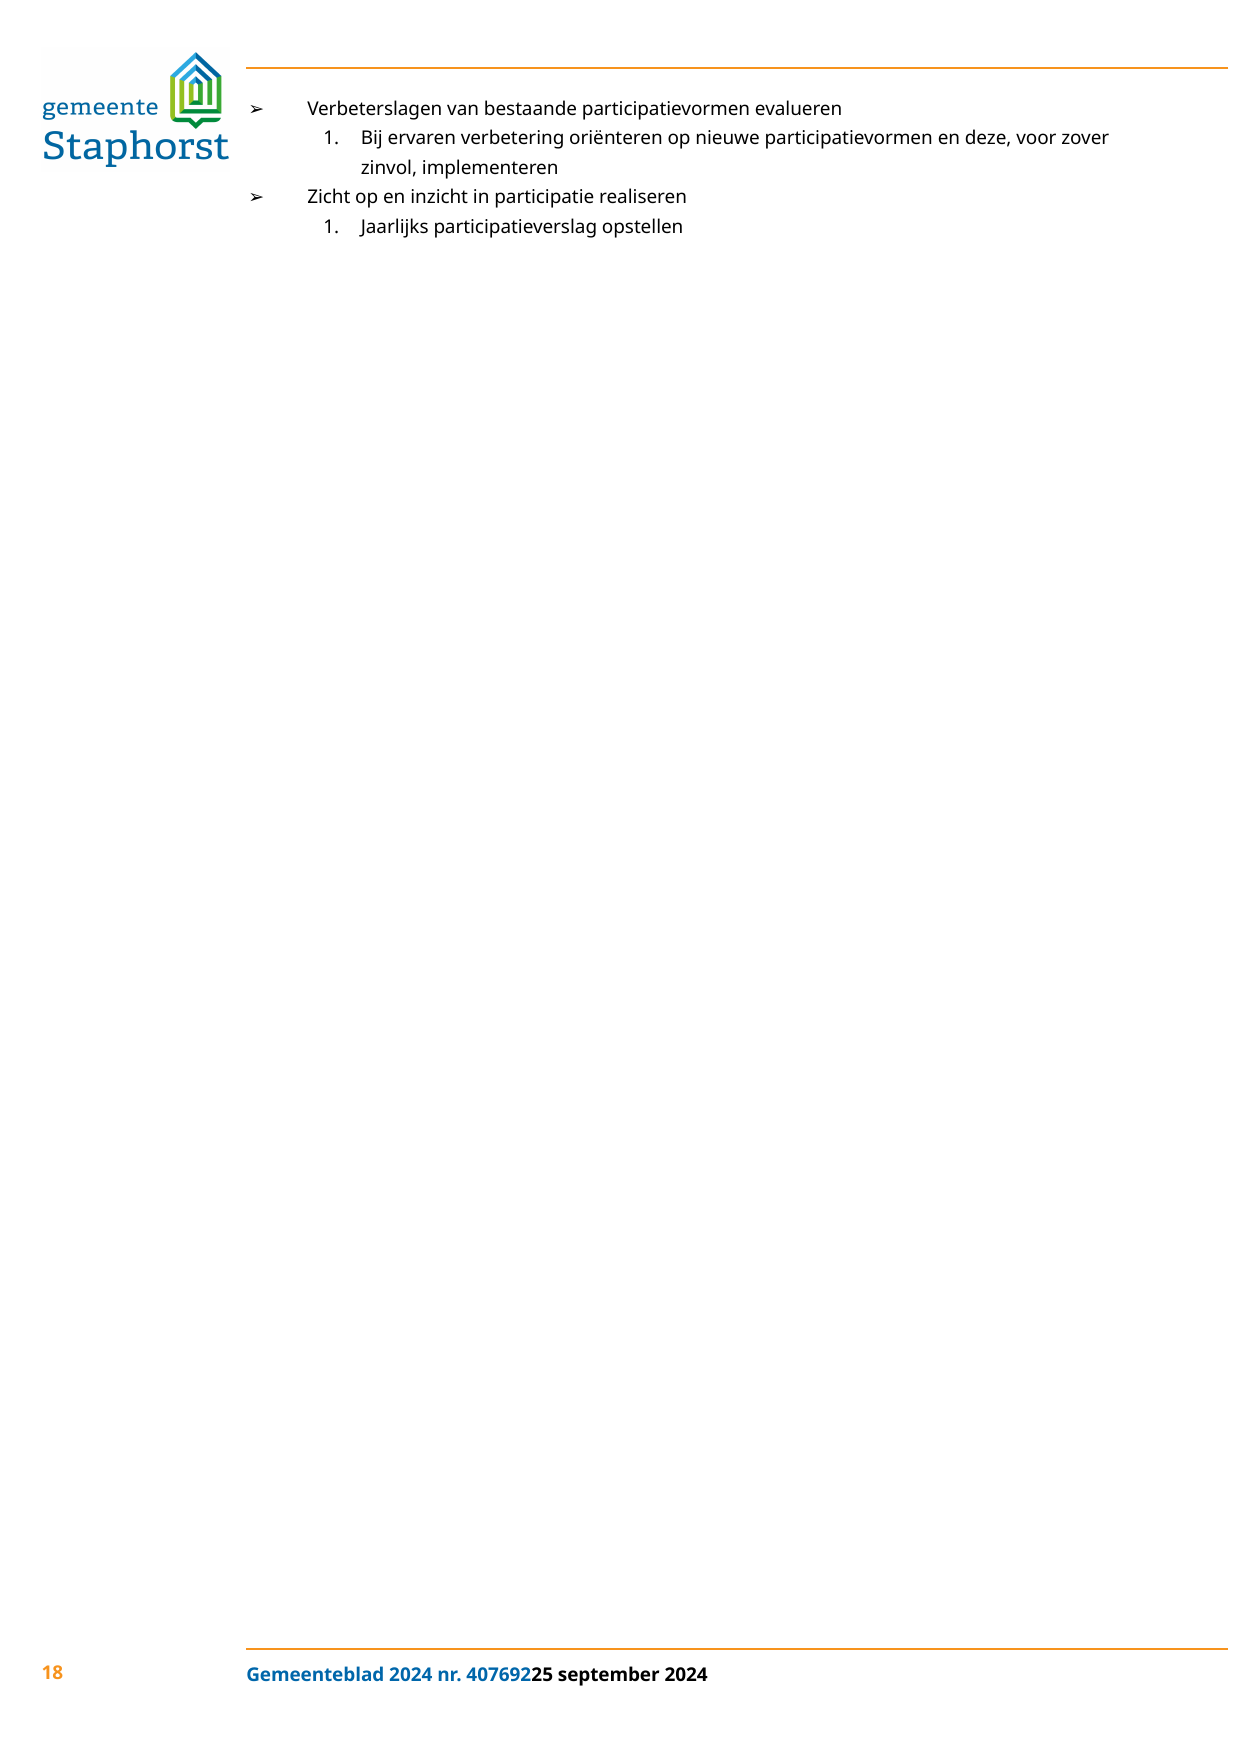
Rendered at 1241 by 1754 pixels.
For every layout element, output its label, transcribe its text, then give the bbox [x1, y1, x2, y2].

list Bij ervaren verbetering oriënteren op nieuwe participatievormen en deze, voor zover zinvol, implementeren [323, 124, 1152, 180]
list Zicht op en inzicht in participatie realiseren [248, 183, 1152, 209]
list Verbeterslagen van bestaande participatievormen evalueren [248, 95, 1152, 121]
list Jaarlijks participatieverslag opstellen [323, 213, 1152, 239]
picture [41, 47, 231, 172]
